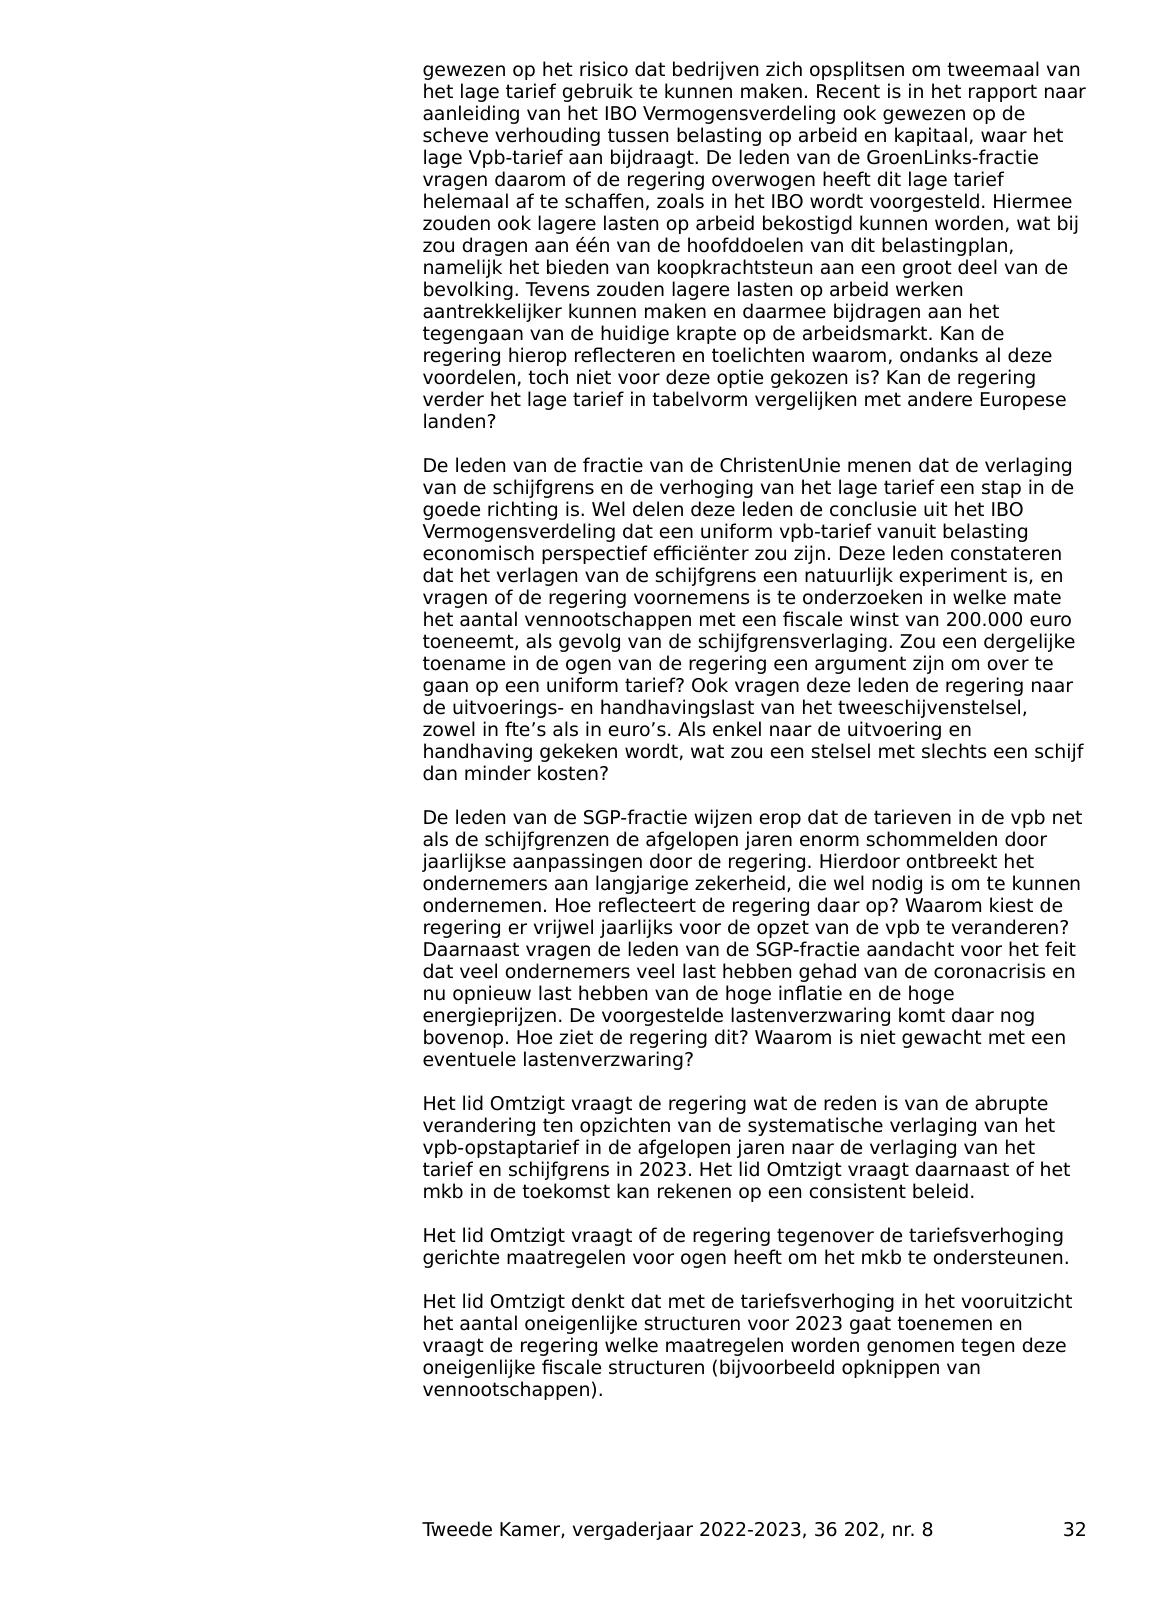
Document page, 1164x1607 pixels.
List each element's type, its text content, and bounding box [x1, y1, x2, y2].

text De leden van de SGP-fractie wijzen erop dat de tarieven in de vpb net als de schijfgrenzen de afgelopen jaren enorm schommelden door jaarlijkse aanpassingen door de regering. Hierdoor ontbreekt het ondernemers aan langjarige zekerheid, die wel nodig is om te kunnen ondernemen. Hoe reflecteert de regering daar op? Waarom kiest de regering er vrijwel jaarlijks voor de opzet van de vpb te veranderen? Daarnaast vragen de leden van de SGP-fractie aandacht voor het feit dat veel ondernemers veel last hebben gehad van de coronacrisis en nu opnieuw last hebben van de hoge inflatie en de hoge energieprijzen. De voorgestelde lastenverzwaring komt daar nog bovenop. Hoe ziet de regering dit? Waarom is niet gewacht met een eventuele lastenverzwaring? [422, 807, 1087, 1071]
text De leden van de fractie van de ChristenUnie menen dat de verlaging van de schijfgrens en de verhoging van het lage tarief een stap in de goede richting is. Wel delen deze leden de conclusie uit het IBO Vermogensverdeling dat een uniform vpb-tarief vanuit belasting economisch perspectief efficiënter zou zijn. Deze leden constateren dat het verlagen van de schijfgrens een natuurlijk experiment is, en vragen of de regering voornemens is te onderzoeken in welke mate het aantal vennootschappen met een fiscale winst van 200.000 euro toeneemt, als gevolg van de schijfgrensverlaging. Zou een dergelijke toename in de ogen van de regering een argument zijn om over te gaan op een uniform tarief? Ook vragen deze leden de regering naar de uitvoerings- en handhavingslast van het tweeschijvenstelsel, zowel in fte’s als in euro’s. Als enkel naar de uitvoering en handhaving gekeken wordt, wat zou een stelsel met slechts een schijf dan minder kosten? [422, 455, 1087, 784]
text gewezen op het risico dat bedrijven zich opsplitsen om tweemaal van het lage tarief gebruik te kunnen maken. Recent is in het rapport naar aanleiding van het IBO Vermogensverdeling ook gewezen op de scheve verhouding tussen belasting op arbeid en kapitaal, waar het lage Vpb-tarief aan bijdraagt. De leden van de GroenLinks-fractie vragen daarom of de regering overwogen heeft dit lage tarief helemaal af te schaffen, zoals in het IBO wordt voorgesteld. Hiermee zouden ook lagere lasten op arbeid bekostigd kunnen worden, wat bij zou dragen aan één van de hoofddoelen van dit belastingplan, namelijk het bieden van koopkrachtsteun aan een groot deel van de bevolking. Tevens zouden lagere lasten op arbeid werken aantrekkelijker kunnen maken en daarmee bijdragen aan het tegengaan van de huidige krapte op de arbeidsmarkt. Kan de regering hierop reflecteren en toelichten waarom, ondanks al deze voordelen, toch niet voor deze optie gekozen is? Kan de regering verder het lage tarief in tabelvorm vergelijken met andere Europese landen? [422, 59, 1087, 433]
text Het lid Omtzigt vraagt de regering wat de reden is van de abrupte verandering ten opzichten van de systematische verlaging van het vpb-opstaptarief in de afgelopen jaren naar de verlaging van het tarief en schijfgrens in 2023. Het lid Omtzigt vraagt daarnaast of het mkb in de toekomst kan rekenen op een consistent beleid. [422, 1093, 1087, 1203]
text Het lid Omtzigt denkt dat met de tariefsverhoging in het vooruitzicht het aantal oneigenlijke structuren voor 2023 gaat toenemen en vraagt de regering welke maatregelen worden genomen tegen deze oneigenlijke fiscale structuren (bijvoorbeeld opknippen van vennootschappen). [422, 1291, 1087, 1401]
text Het lid Omtzigt vraagt of de regering tegenover de tariefsverhoging gerichte maatregelen voor ogen heeft om het mkb te ondersteunen. [422, 1225, 1087, 1269]
